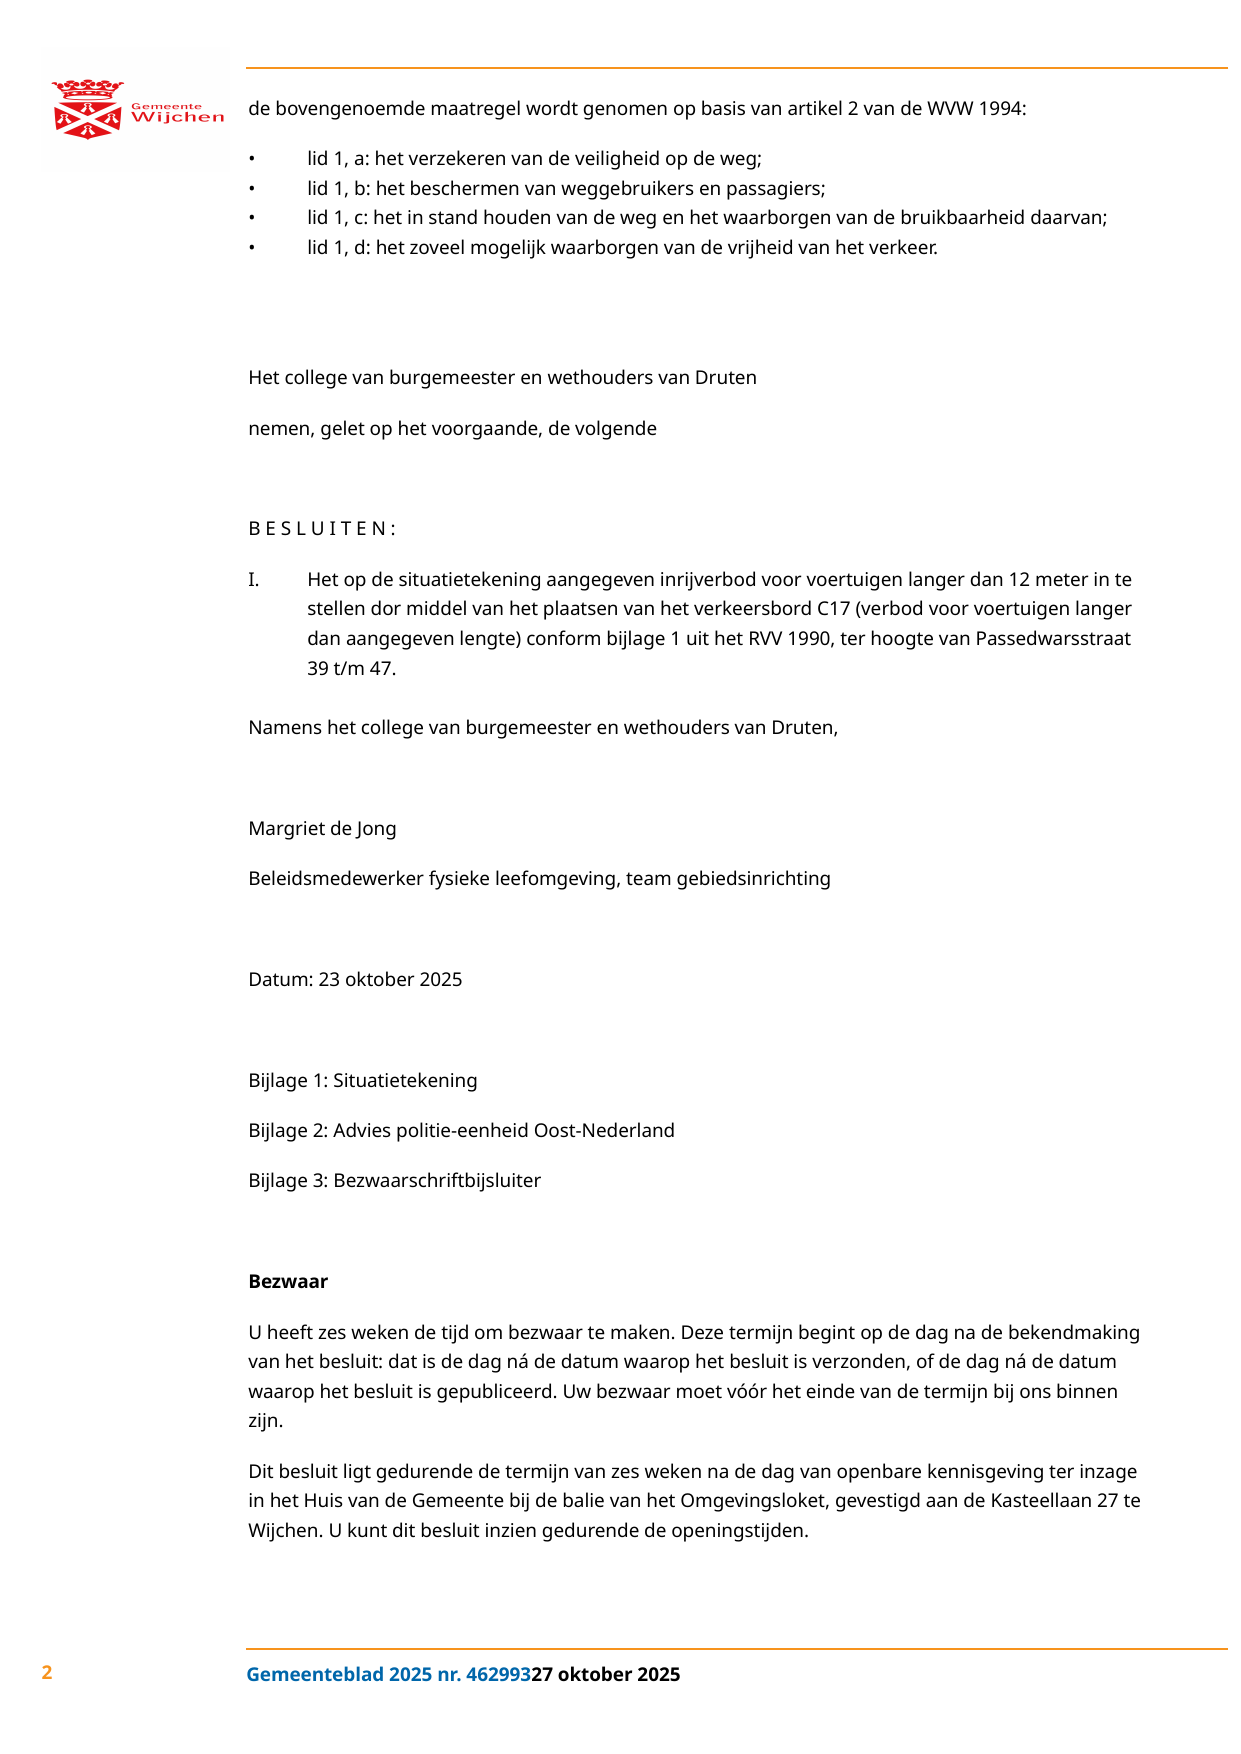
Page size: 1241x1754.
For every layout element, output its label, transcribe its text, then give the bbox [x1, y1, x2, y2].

text Dit besluit ligt gedurende de termijn van zes weken na de dag van openbare kennisgeving ter inzage in het Huis van de Gemeente bij de balie van het Omgevingsloket, gevestigd aan de Kasteellaan 27 te Wijchen. U kunt dit besluit inzien gedurende de openingstijden. [248, 1458, 1152, 1543]
text Bijlage 2: Advies politie-eenheid Oost-Nederland [248, 1117, 1152, 1143]
text nemen, gelet op het voorgaande, de volgende [248, 415, 1152, 441]
list lid 1, c: het in stand houden van de weg en het waarborgen van de bruikbaarheid daarvan; [248, 204, 1152, 230]
text de bovengenoemde maatregel wordt genomen op basis van artikel 2 van de WVW 1994: [248, 95, 1152, 121]
text Datum: 23 oktober 2025 [248, 966, 1152, 992]
text Bijlage 1: Situatietekening [248, 1067, 1152, 1093]
text Margriet de Jong [248, 815, 1152, 841]
text Beleidsmedewerker fysieke leefomgeving, team gebiedsinrichting [248, 865, 1152, 891]
text U heeft zes weken de tijd om bezwaar te maken. Deze termijn begint op de dag na de bekendmaking van het besluit: dat is de dag ná de datum waarop het besluit is verzonden, of de dag ná de datum waarop het besluit is gepubliceerd. Uw bezwaar moet vóór het einde van de termijn bij ons binnen zijn. [248, 1319, 1152, 1433]
list Het op de situatietekening aangegeven inrijverbod voor voertuigen langer dan 12 meter in te stellen dor middel van het plaatsen van het verkeersbord C17 (verbod voor voertuigen langer dan aangegeven lengte) conform bijlage 1 uit het RVV 1990, ter hoogte van Passedwarsstraat 39 t/m 47. [248, 566, 1152, 681]
text Bijlage 3: Bezwaarschriftbijsluiter [248, 1168, 1152, 1193]
text Het college van burgemeester en wethouders van Druten [248, 364, 1152, 390]
picture [41, 47, 231, 172]
text Namens het college van burgemeester en wethouders van Druten, [248, 714, 1152, 740]
list lid 1, b: het beschermen van weggebruikers en passagiers; [248, 175, 1152, 201]
list lid 1, a: het verzekeren van de veiligheid op de weg; [248, 145, 1152, 171]
text B E S L U I T E N : [248, 516, 1152, 541]
text Bezwaar [248, 1268, 1152, 1294]
list lid 1, d: het zoveel mogelijk waarborgen van de vrijheid van het verkeer. [248, 234, 1152, 260]
